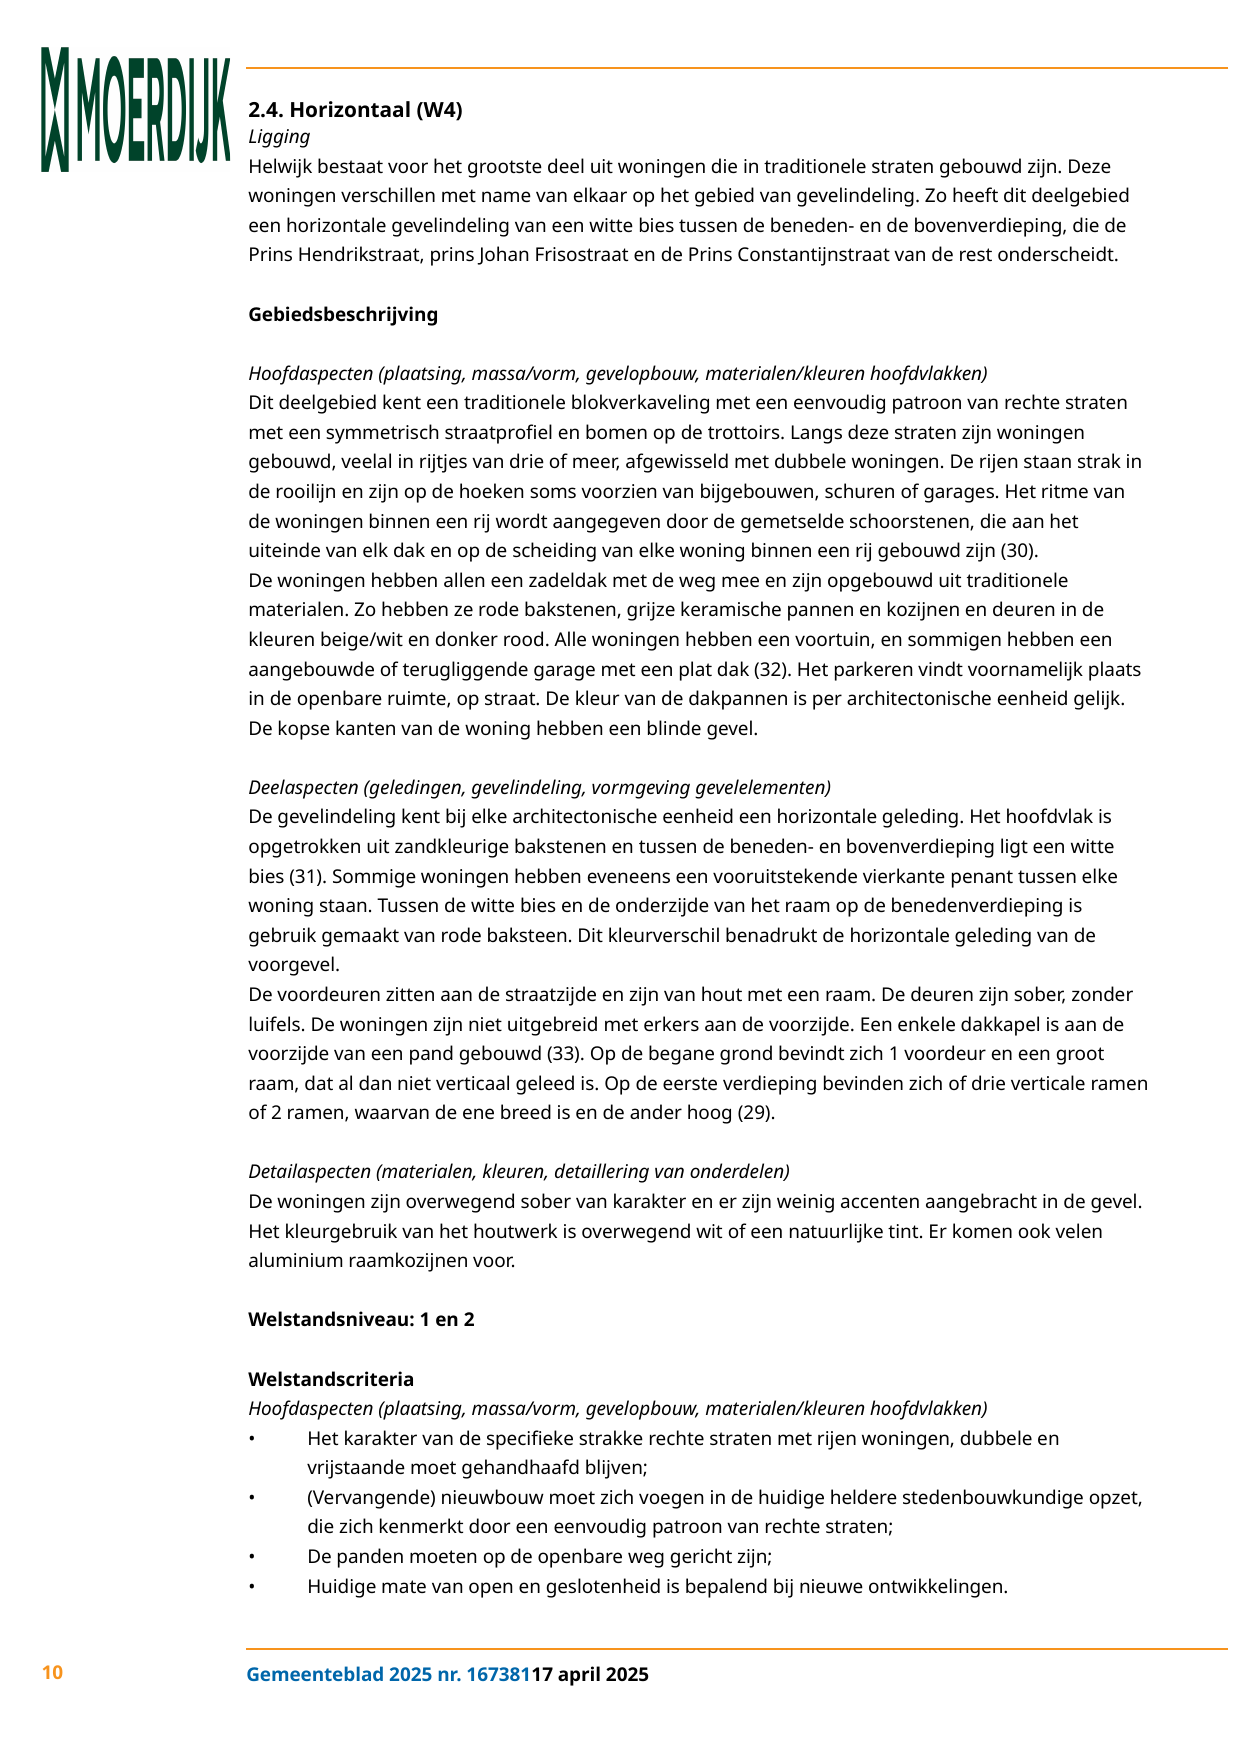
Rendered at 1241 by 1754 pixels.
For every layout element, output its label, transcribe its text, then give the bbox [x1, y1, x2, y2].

text Detailaspecten (materialen, kleuren, detaillering van onderdelen) [248, 1159, 1152, 1184]
text Dit deelgebied kent een traditionele blokverkaveling met een eenvoudig patroon van rechte straten met een symmetrisch straatprofiel en bomen op de trottoirs. Langs deze straten zijn woningen gebouwd, veelal in rijtjes van drie of meer, afgewisseld met dubbele woningen. De rijen staan strak in de rooilijn en zijn op de hoeken soms voorzien van bijgebouwen, schuren of garages. Het ritme van de woningen binnen een rij wordt aangegeven door de gemetselde schoorstenen, die aan het uiteinde van elk dak en op de scheiding van elke woning binnen een rij gebouwd zijn (30). [248, 389, 1152, 563]
list De panden moeten op de openbare weg gericht zijn; [248, 1543, 1152, 1569]
picture [41, 47, 231, 172]
text De woningen hebben allen een zadeldak met de weg mee en zijn opgebouwd uit traditionele materialen. Zo hebben ze rode bakstenen, grijze keramische pannen en kozijnen en deuren in de kleuren beige/wit en donker rood. Alle woningen hebben een voortuin, en sommigen hebben een aangebouwde of terugliggende garage met een plat dak (32). Het parkeren vindt voornamelijk plaats in de openbare ruimte, op straat. De kleur van de dakpannen is per architectonische eenheid gelijk. De kopse kanten van de woning hebben een blinde gevel. [248, 567, 1152, 741]
text Gebiedsbeschrijving [248, 301, 1152, 326]
list Het karakter van de specifieke strakke rechte straten met rijen woningen, dubbele en vrijstaande moet gehandhaafd blijven; [248, 1425, 1152, 1480]
list Huidige mate van open en geslotenheid is bepalend bij nieuwe ontwikkelingen. [248, 1573, 1152, 1598]
text Hoofdaspecten (plaatsing, massa/vorm, gevelopbouw, materialen/kleuren hoofdvlakken) [248, 360, 1152, 386]
text Welstandsniveau: 1 en 2 [248, 1307, 1152, 1332]
text Welstandscriteria [248, 1366, 1152, 1391]
text De woningen zijn overwegend sober van karakter en er zijn weinig accenten aangebracht in de gevel. Het kleurgebruik van het houtwerk is overwegend wit of een natuurlijke tint. Er komen ook velen aluminium raamkozijnen voor. [248, 1188, 1152, 1273]
text Helwijk bestaat voor het grootste deel uit woningen die in traditionele straten gebouwd zijn. Deze woningen verschillen met name van elkaar op het gebied van gevelindeling. Zo heeft dit deelgebied een horizontale gevelindeling van een witte bies tussen de beneden- en de bovenverdieping, die de Prins Hendrikstraat, prins Johan Frisostraat en de Prins Constantijnstraat van de rest onderscheidt. [248, 153, 1152, 267]
text 2.4. Horizontaal (W4) [248, 95, 1152, 123]
text Deelaspecten (geledingen, gevelindeling, vormgeving gevelelementen) [248, 774, 1152, 800]
text De gevelindeling kent bij elke architectonische eenheid een horizontale geleding. Het hoofdvlak is opgetrokken uit zandkleurige bakstenen en tussen de beneden- en bovenverdieping ligt een witte bies (31). Sommige woningen hebben eveneens een vooruitstekende vierkante penant tussen elke woning staan. Tussen de witte bies en de onderzijde van het raam op de benedenverdieping is gebruik gemaakt van rode baksteen. Dit kleurverschil benadrukt de horizontale geleding van de voorgevel. [248, 804, 1152, 977]
text Ligging [248, 123, 1152, 149]
list (Vervangende) nieuwbouw moet zich voegen in de huidige heldere stedenbouwkundige opzet, die zich kenmerkt door een eenvoudig patroon van rechte straten; [248, 1484, 1152, 1539]
text De voordeuren zitten aan de straatzijde en zijn van hout met een raam. De deuren zijn sober, zonder luifels. De woningen zijn niet uitgebreid met erkers aan de voorzijde. Een enkele dakkapel is aan de voorzijde van een pand gebouwd (33). Op de begane grond bevindt zich 1 voordeur en een groot raam, dat al dan niet verticaal geleed is. Op de eerste verdieping bevinden zich of drie verticale ramen of 2 ramen, waarvan de ene breed is en de ander hoog (29). [248, 981, 1152, 1125]
text Hoofdaspecten (plaatsing, massa/vorm, gevelopbouw, materialen/kleuren hoofdvlakken) [248, 1395, 1152, 1421]
